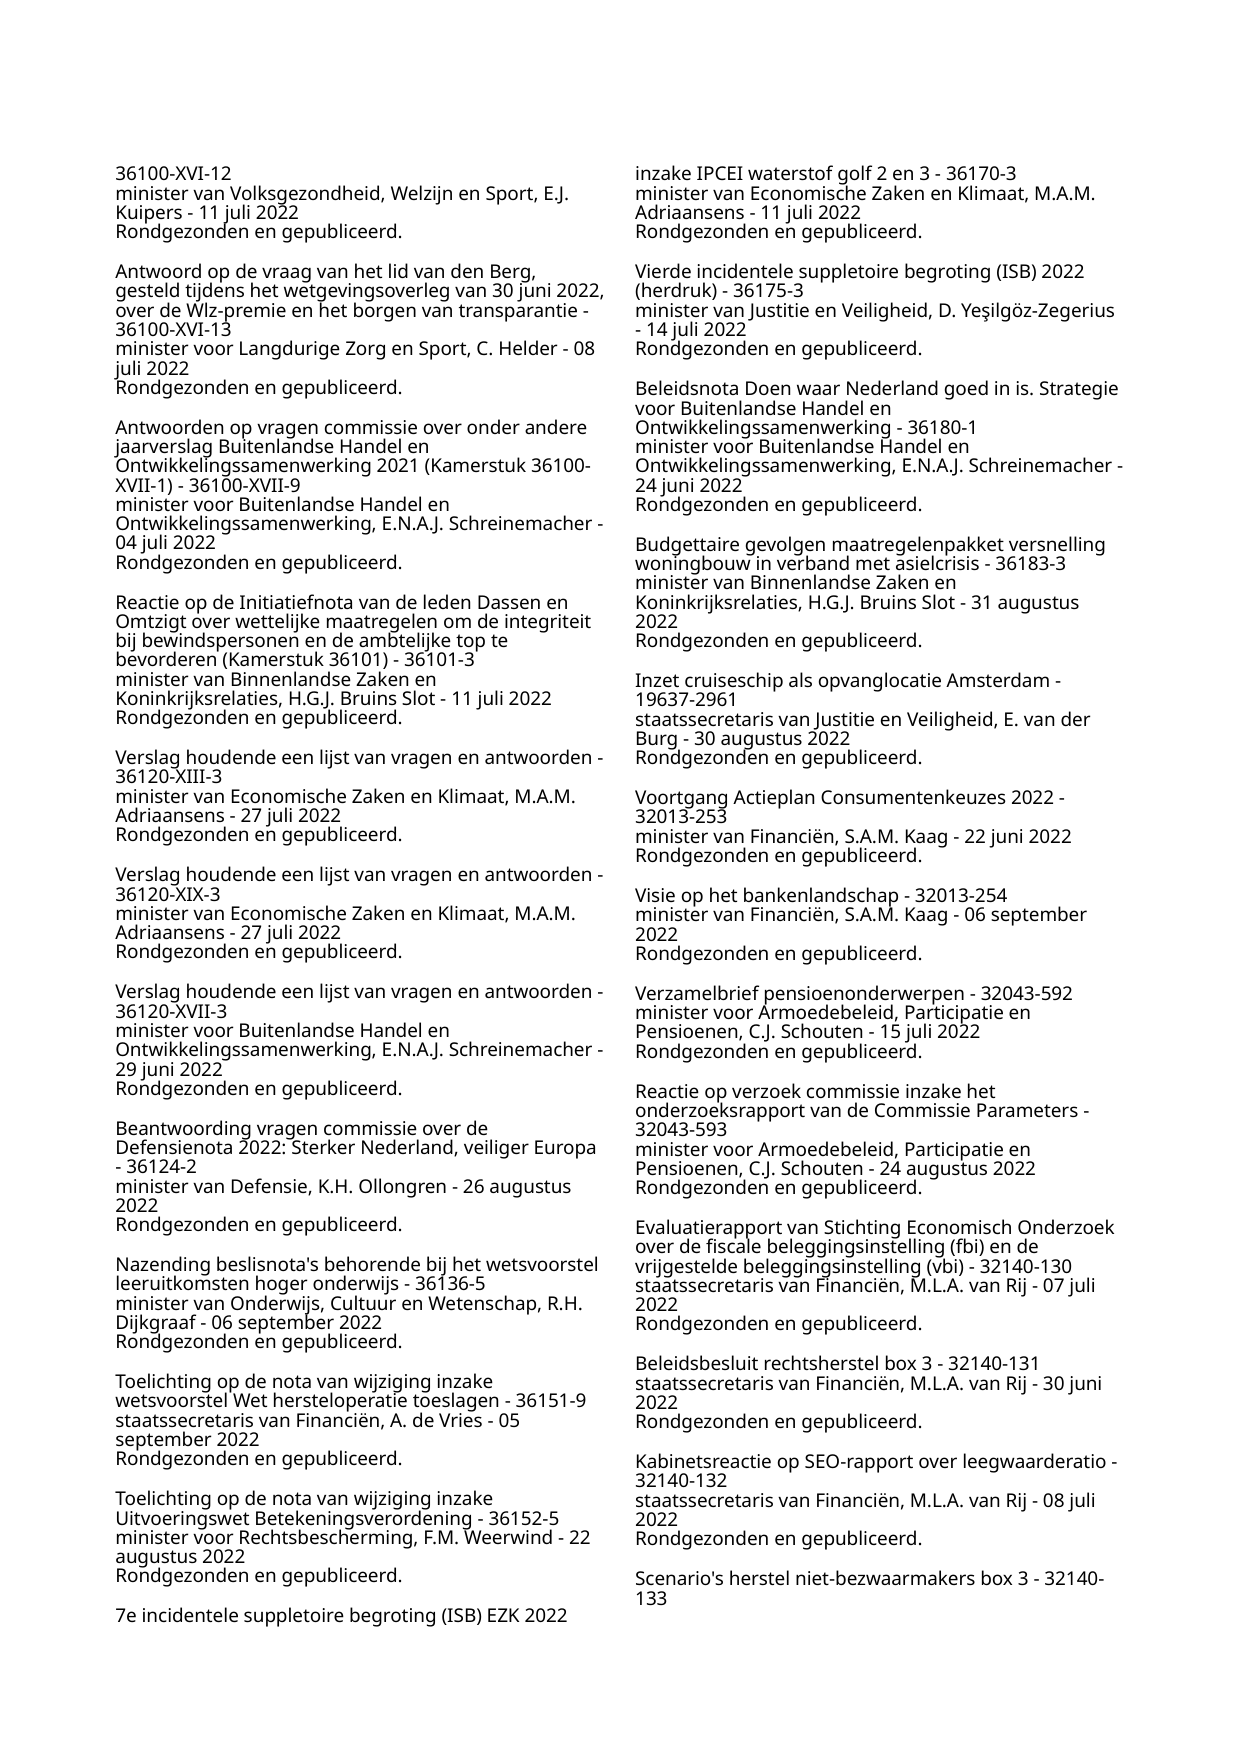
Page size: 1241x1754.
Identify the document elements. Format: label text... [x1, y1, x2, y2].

text Rondgezonden en gepubliceerd. [115, 223, 605, 242]
text Toelichting op de nota van wijziging inzake wetsvoorstel Wet hersteloperatie toeslagen - 36151-9 [115, 1373, 605, 1412]
text minister van Binnenlandse Zaken en Koninkrijksrelaties, H.G.J. Bruins Slot - 31 augustus 2022 [635, 574, 1125, 632]
text Rondgezonden en gepubliceerd. [115, 826, 605, 846]
text Rondgezonden en gepubliceerd. [635, 223, 1125, 242]
text Antwoord op de vraag van het lid van den Berg, gesteld tijdens het wetgevingsoverleg van 30 juni 2022, over de Wlz-premie en het borgen van transparantie - 36100-XVI-13 [115, 263, 605, 340]
text Evaluatierapport van Stichting Economisch Onderzoek over de fiscale beleggingsinstelling (fbi) en de vrijgestelde beleggingsinstelling (vbi) - 32140-130 [635, 1219, 1125, 1277]
text Voortgang Actieplan Consumentenkeuzes 2022 - 32013-253 [635, 789, 1125, 828]
text Rondgezonden en gepubliceerd. [115, 709, 605, 728]
text inzake IPCEI waterstof golf 2 en 3 - 36170-3 [635, 165, 1125, 184]
text Beleidsnota Doen waar Nederland goed in is. Strategie voor Buitenlandse Handel en Ontwikkelingssamenwerking - 36180-1 [635, 380, 1125, 438]
text minister voor Buitenlandse Handel en Ontwikkelingssamenwerking, E.N.A.J. Schreinemacher - 24 juni 2022 [635, 438, 1125, 496]
text Visie op het bankenlandschap - 32013-254 [635, 887, 1125, 906]
text minister van Volksgezondheid, Welzijn en Sport, E.J. Kuipers - 11 juli 2022 [115, 184, 605, 223]
text Rondgezonden en gepubliceerd. [115, 1333, 605, 1352]
text minister van Economische Zaken en Klimaat, M.A.M. Adriaansens - 27 juli 2022 [115, 788, 605, 826]
text Verslag houdende een lijst van vragen en antwoorden - 36120-XIII-3 [115, 749, 605, 788]
text staatssecretaris van Financiën, M.L.A. van Rij - 30 juni 2022 [635, 1375, 1125, 1413]
text minister voor Langdurige Zorg en Sport, C. Helder - 08 juli 2022 [115, 340, 605, 379]
text minister van Binnenlandse Zaken en Koninkrijksrelaties, H.G.J. Bruins Slot - 11 juli 2022 [115, 671, 605, 709]
text Kabinetsreactie op SEO-rapport over leegwaarderatio - 32140-132 [635, 1453, 1125, 1492]
text Nazending beslisnota's behorende bij het wetsvoorstel leeruitkomsten hoger onderwijs - 36136-5 [115, 1256, 605, 1295]
text minister van Economische Zaken en Klimaat, M.A.M. Adriaansens - 11 juli 2022 [635, 184, 1125, 223]
text Rondgezonden en gepubliceerd. [635, 1043, 1125, 1062]
text Rondgezonden en gepubliceerd. [115, 379, 605, 398]
text Rondgezonden en gepubliceerd. [635, 1530, 1125, 1549]
text Verzamelbrief pensioenonderwerpen - 32043-592 [635, 985, 1125, 1004]
text minister voor Rechtsbescherming, F.M. Weerwind - 22 augustus 2022 [115, 1529, 605, 1567]
text Rondgezonden en gepubliceerd. [635, 945, 1125, 964]
text minister voor Buitenlandse Handel en Ontwikkelingssamenwerking, E.N.A.J. Schreinemacher - 04 juli 2022 [115, 496, 605, 554]
text Budgettaire gevolgen maatregelenpakket versnelling woningbouw in verband met asielcrisis - 36183-3 [635, 536, 1125, 574]
text Beantwoording vragen commissie over de Defensienota 2022: Sterker Nederland, veiliger Europa - 36124-2 [115, 1120, 605, 1178]
text - 36100-XVI-12 [115, 165, 605, 184]
text staatssecretaris van Justitie en Veiligheid, E. van der Burg - 30 augustus 2022 [635, 711, 1125, 749]
text Rondgezonden en gepubliceerd. [115, 1450, 605, 1469]
text Rondgezonden en gepubliceerd. [115, 554, 605, 573]
text minister van Onderwijs, Cultuur en Wetenschap, R.H. Dijkgraaf - 06 september 2022 [115, 1295, 605, 1333]
text minister van Justitie en Veiligheid, D. Yeşilgöz-Zegerius - 14 juli 2022 [635, 302, 1125, 340]
text Rondgezonden en gepubliceerd. [635, 1413, 1125, 1432]
text staatssecretaris van Financiën, M.L.A. van Rij - 07 juli 2022 [635, 1277, 1125, 1315]
text Rondgezonden en gepubliceerd. [115, 1080, 605, 1099]
text Scenario's herstel niet-bezwaarmakers box 3 - 32140-133 [635, 1570, 1125, 1609]
text Rondgezonden en gepubliceerd. [635, 847, 1125, 866]
text Verslag houdende een lijst van vragen en antwoorden - 36120-XIX-3 [115, 866, 605, 905]
text Reactie op de Initiatiefnota van de leden Dassen en Omtzigt over wettelijke maatregelen om de integriteit bij bewindspersonen en de ambtelijke top te bevorderen (Kamerstuk 36101) - 36101-3 [115, 594, 605, 671]
text minister voor Armoedebeleid, Participatie en Pensioenen, C.J. Schouten - 15 juli 2022 [635, 1004, 1125, 1043]
text Rondgezonden en gepubliceerd. [115, 1216, 605, 1235]
text Toelichting op de nota van wijziging inzake Uitvoeringswet Betekeningsverordening - 36152-5 [115, 1490, 605, 1529]
text 7e incidentele suppletoire begroting (ISB) EZK 2022 [115, 1607, 605, 1627]
text staatssecretaris van Financiën, M.L.A. van Rij - 08 juli 2022 [635, 1492, 1125, 1530]
text minister van Financiën, S.A.M. Kaag - 06 september 2022 [635, 906, 1125, 945]
text Verslag houdende een lijst van vragen en antwoorden - 36120-XVII-3 [115, 983, 605, 1022]
text minister voor Buitenlandse Handel en Ontwikkelingssamenwerking, E.N.A.J. Schreinemacher - 29 juni 2022 [115, 1022, 605, 1080]
text Inzet cruiseschip als opvanglocatie Amsterdam - 19637-2961 [635, 672, 1125, 711]
text minister van Economische Zaken en Klimaat, M.A.M. Adriaansens - 27 juli 2022 [115, 905, 605, 943]
text staatssecretaris van Financiën, A. de Vries - 05 september 2022 [115, 1412, 605, 1450]
text Rondgezonden en gepubliceerd. [635, 749, 1125, 768]
text Beleidsbesluit rechtsherstel box 3 - 32140-131 [635, 1355, 1125, 1375]
text Rondgezonden en gepubliceerd. [635, 1315, 1125, 1335]
text Rondgezonden en gepubliceerd. [115, 1567, 605, 1587]
text minister van Financiën, S.A.M. Kaag - 22 juni 2022 [635, 828, 1125, 847]
text Rondgezonden en gepubliceerd. [115, 943, 605, 963]
text Antwoorden op vragen commissie over onder andere jaarverslag Buitenlandse Handel en Ontwikkelingssamenwerking 2021 (Kamerstuk 36100-XVII-1) - 36100-XVII-9 [115, 419, 605, 496]
text Rondgezonden en gepubliceerd. [635, 496, 1125, 515]
text Vierde incidentele suppletoire begroting (ISB) 2022 (herdruk) - 36175-3 [635, 263, 1125, 302]
text Rondgezonden en gepubliceerd. [635, 1179, 1125, 1198]
text minister van Defensie, K.H. Ollongren - 26 augustus 2022 [115, 1178, 605, 1216]
text Rondgezonden en gepubliceerd. [635, 632, 1125, 651]
text Rondgezonden en gepubliceerd. [635, 340, 1125, 359]
text Reactie op verzoek commissie inzake het onderzoeksrapport van de Commissie Parameters - 32043-593 [635, 1083, 1125, 1141]
text minister voor Armoedebeleid, Participatie en Pensioenen, C.J. Schouten - 24 augustus 2022 [635, 1141, 1125, 1179]
